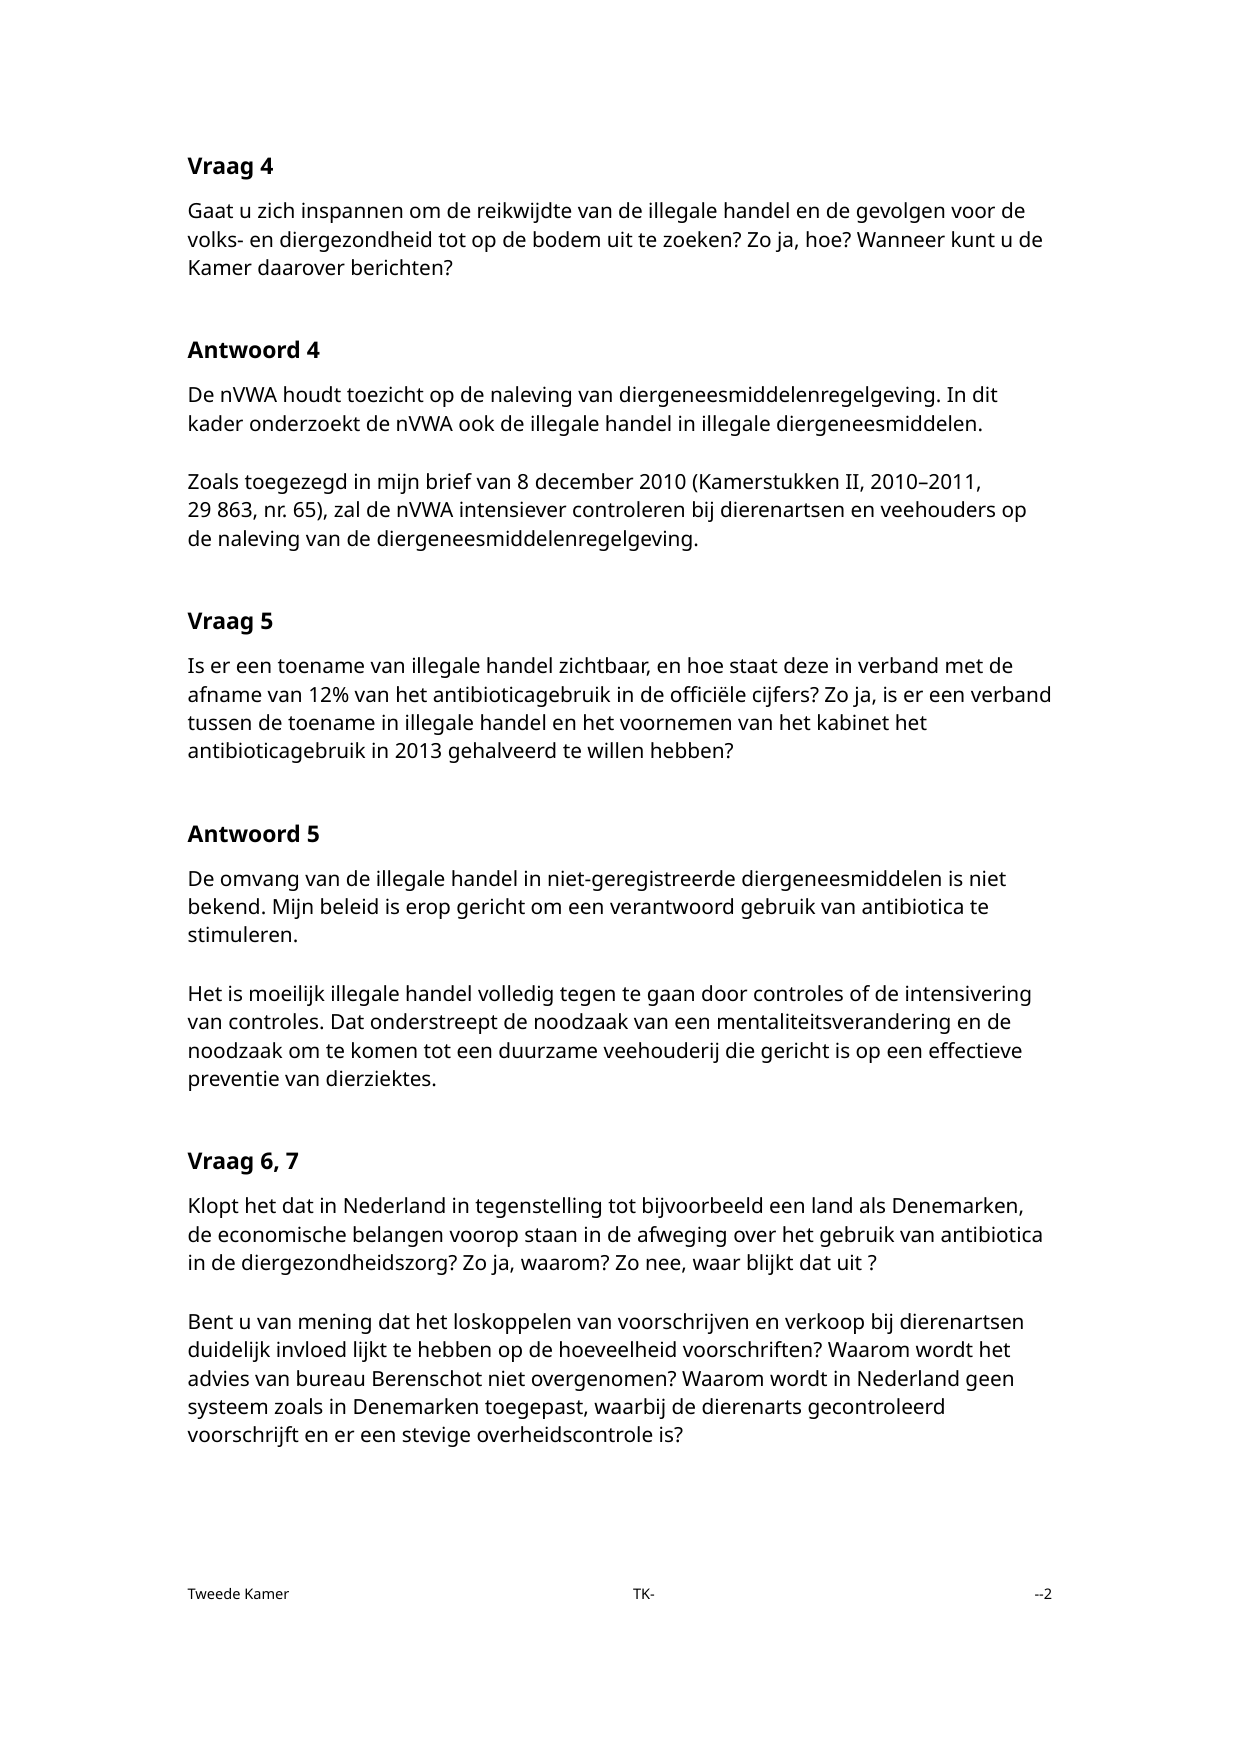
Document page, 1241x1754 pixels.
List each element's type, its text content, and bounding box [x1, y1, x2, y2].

text Het is moeilijk illegale handel volledig tegen te gaan door controles of de intensivering van controles. Dat onderstreept de noodzaak van een mentaliteitsverandering en de noodzaak om te komen tot een duurzame veehouderij die gericht is op een effectieve preventie van dierziektes. [187, 979, 1053, 1093]
text De nVWA houdt toezicht op de naleving van diergeneesmiddelenregelgeving. In dit kader onderzoekt de nVWA ook de illegale handel in illegale diergeneesmiddelen. [187, 380, 1053, 437]
subtitle Vraag 4 [187, 150, 1053, 181]
text De omvang van de illegale handel in niet-geregistreerde diergeneesmiddelen is niet bekend. Mijn beleid is erop gericht om een verantwoord gebruik van antibiotica te stimuleren. [187, 864, 1053, 949]
text Klopt het dat in Nederland in tegenstelling tot bijvoorbeeld een land als Denemarken, de economische belangen voorop staan in de afweging over het gebruik van antibiotica in de diergezondheidszorg? Zo ja, waarom? Zo nee, waar blijkt dat uit ? [187, 1192, 1053, 1277]
text Gaat u zich inspannen om de reikwijdte van de illegale handel en de gevolgen voor de volks- en diergezondheid tot op de bodem uit te zoeken? Zo ja, hoe? Wanneer kunt u de Kamer daarover berichten? [187, 196, 1053, 282]
text Bent u van mening dat het loskoppelen van voorschrijven en verkoop bij dierenartsen duidelijk invloed lijkt te hebben op de hoeveelheid voorschriften? Waarom wordt het advies van bureau Berenschot niet overgenomen? Waarom wordt in Nederland geen systeem zoals in Denemarken toegepast, waarbij de dierenarts gecontroleerd voorschrijft en er een stevige overheidscontrole is? [187, 1307, 1053, 1449]
subtitle Vraag 6, 7 [187, 1145, 1053, 1177]
text Is er een toename van illegale handel zichtbaar, en hoe staat deze in verband met de afname van 12% van het antibioticagebruik in de officiële cijfers? Zo ja, is er een verband tussen de toename in illegale handel en het voornemen van het kabinet het antibioticagebruik in 2013 gehalveerd te willen hebben? [187, 651, 1053, 765]
text Zoals toegezegd in mijn brief van 8 december 2010 (Kamerstukken II, 2010–2011, 29 863, nr. 65), zal de nVWA intensiever controleren bij dierenartsen en veehouders op de naleving van de diergeneesmiddelenregelgeving. [187, 467, 1053, 552]
subtitle Antwoord 4 [187, 334, 1053, 365]
subtitle Vraag 5 [187, 605, 1053, 636]
subtitle Antwoord 5 [187, 817, 1053, 849]
